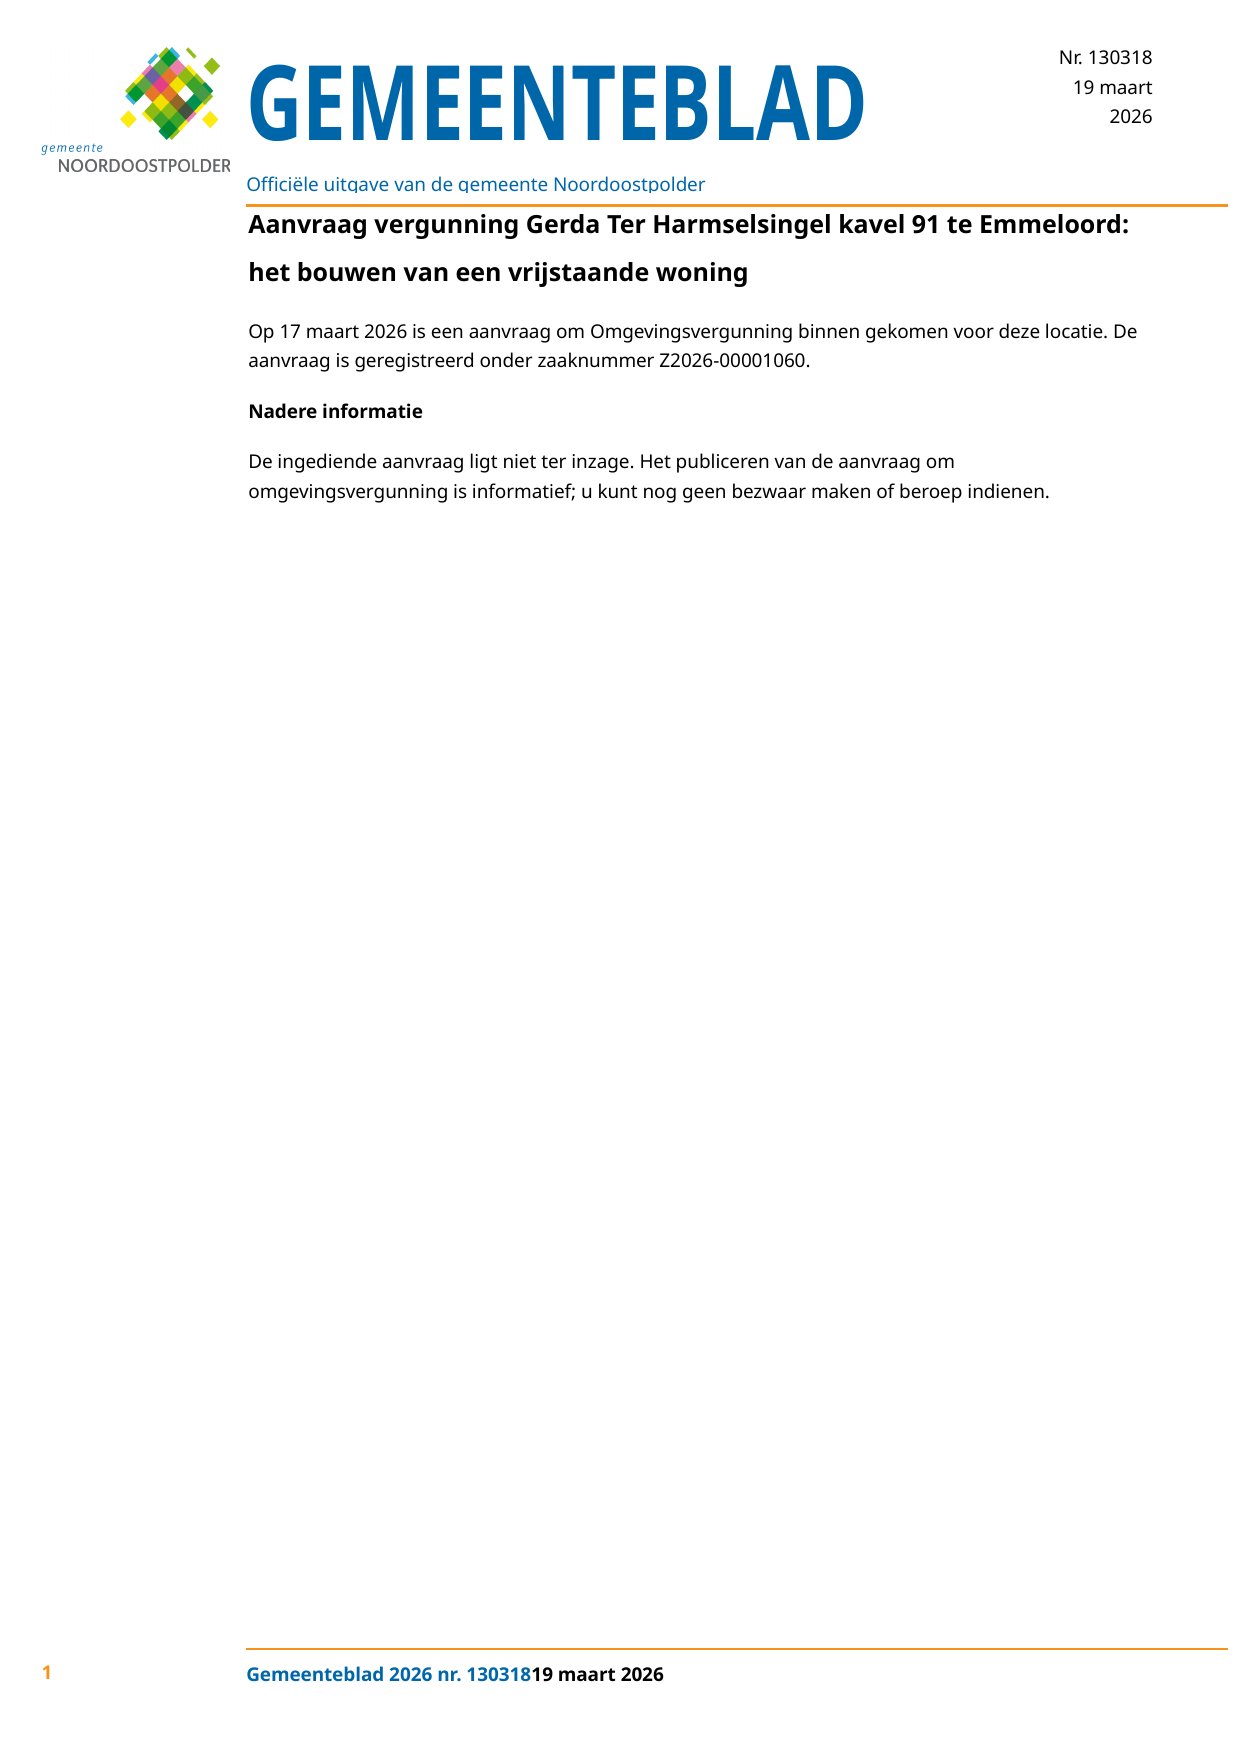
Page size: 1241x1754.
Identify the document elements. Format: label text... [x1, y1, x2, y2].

text De ingediende aanvraag ligt niet ter inzage. Het publiceren van de aanvraag om omgevingsvergunning is informatief; u kunt nog geen bezwaar maken of beroep indienen. [248, 448, 1152, 504]
picture [41, 47, 231, 172]
text Aanvraag vergunning Gerda Ter Harmselsingel kavel 91 te Emmeloord: het bouwen van een vrijstaande woning [248, 207, 1152, 288]
text Nadere informatie [248, 398, 1152, 424]
text Op 17 maart 2026 is een aanvraag om Omgevingsvergunning binnen gekomen voor deze locatie. De aanvraag is geregistreerd onder zaaknummer Z2026-00001060. [248, 318, 1152, 373]
